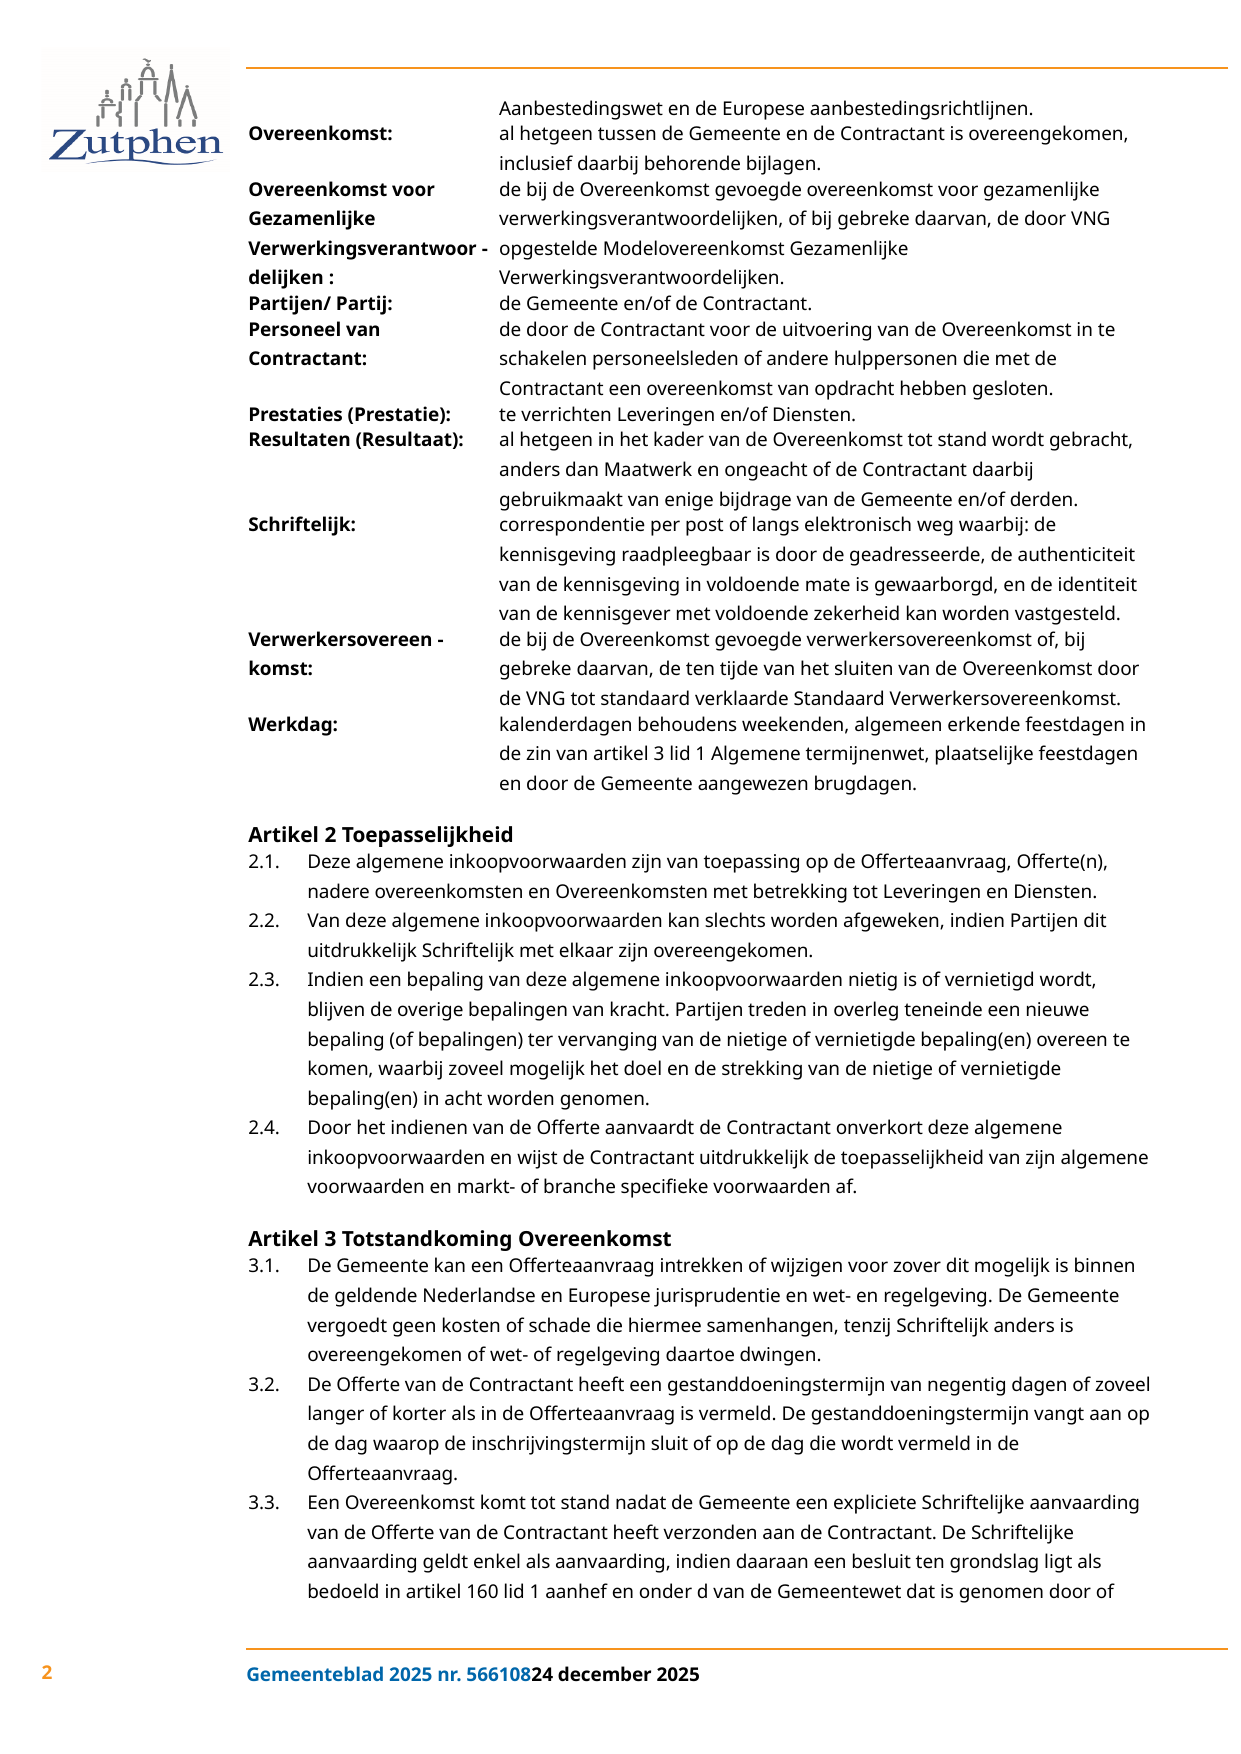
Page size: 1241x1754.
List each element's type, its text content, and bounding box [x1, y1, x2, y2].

table_cell Overeenkomst: [248, 121, 499, 176]
list Door het indienen van de Offerte aanvaardt de Contractant onverkort deze algemene inkoopvoorwaarden en wijst de Contractant uitdrukkelijk de toepasselijkheid van zijn algemene voorwaarden en markt- of branche specifieke voorwaarden af. [248, 1114, 1152, 1199]
list Van deze algemene inkoopvoorwaarden kan slechts worden afgeweken, indien Partijen dit uitdrukkelijk Schriftelijk met elkaar zijn overeengekomen. [248, 907, 1152, 963]
list De Offerte van de Contractant heeft een gestanddoeningstermijn van negentig dagen of zoveel langer of korter als in de Offerteaanvraag is vermeld. De gestanddoeningstermijn vangt aan op de dag waarop de inschrijvingstermijn sluit of op de dag die wordt vermeld in de Offerteaanvraag. [248, 1371, 1152, 1485]
table_cell al hetgeen tussen de Gemeente en de Contractant is overeengekomen, inclusief daarbij behorende bijlagen. [499, 121, 1152, 176]
table_cell [248, 95, 499, 121]
table_cell Overeenkomst voor Gezamenlijke Verwerkingsverantwoor - delijken : [248, 176, 499, 290]
table_cell de bij de Overeenkomst gevoegde overeenkomst voor gezamenlijke verwerkingsverantwoordelijken, of bij gebreke daarvan, de door VNG opgestelde Modelovereenkomst Gezamenlijke Verwerkingsverantwoordelijken. [499, 176, 1152, 290]
list Indien een bepaling van deze algemene inkoopvoorwaarden nietig is of vernietigd wordt, blijven de overige bepalingen van kracht. Partijen treden in overleg teneinde een nieuwe bepaling (of bepalingen) ter vervanging van de nietige of vernietigde bepaling(en) overeen te komen, waarbij zoveel mogelijk het doel en de strekking van de nietige of vernietigde bepaling(en) in acht worden genomen. [248, 967, 1152, 1111]
table_cell Werkdag: [248, 711, 499, 796]
table_cell al hetgeen in het kader van de Overeenkomst tot stand wordt gebracht, anders dan Maatwerk en ongeacht of de Contractant daarbij gebruikmaakt van enige bijdrage van de Gemeente en/of derden. [499, 427, 1152, 512]
table_cell Prestaties (Prestatie): [248, 401, 499, 427]
text Artikel 3 Totstandkoming Overeenkomst [248, 1224, 1152, 1253]
picture [41, 47, 231, 172]
table_cell kalenderdagen behoudens weekenden, algemeen erkende feestdagen in de zin van artikel 3 lid 1 Algemene termijnenwet, plaatselijke feestdagen en door de Gemeente aangewezen brugdagen. [499, 711, 1152, 796]
table_cell de Gemeente en/of de Contractant. [499, 290, 1152, 316]
table_cell de bij de Overeenkomst gevoegde verwerkersovereenkomst of, bij gebreke daarvan, de ten tijde van het sluiten van de Overeenkomst door de VNG tot standaard verklaarde Standaard Verwerkersovereenkomst. [499, 626, 1152, 711]
list Deze algemene inkoopvoorwaarden zijn van toepassing op de Offerteaanvraag, Offerte(n), nadere overeenkomsten en Overeenkomsten met betrekking tot Leveringen en Diensten. [248, 848, 1152, 904]
table_cell correspondentie per post of langs elektronisch weg waarbij: de kennisgeving raadpleegbaar is door de geadresseerde, de authenticiteit van de kennisgeving in voldoende mate is gewaarborgd, en de identiteit van de kennisgever met voldoende zekerheid kan worden vastgesteld. [499, 512, 1152, 626]
text Artikel 2 Toepasselijkheid [248, 820, 1152, 848]
table_cell Verwerkersovereen - komst: [248, 626, 499, 711]
table_cell Resultaten (Resultaat): [248, 427, 499, 512]
table_cell Partijen/ Partij: [248, 290, 499, 316]
table_cell te verrichten Leveringen en/of Diensten. [499, 401, 1152, 427]
table_cell Aanbestedingswet en de Europese aanbestedingsrichtlijnen. [499, 95, 1152, 121]
table_cell de door de Contractant voor de uitvoering van de Overeenkomst in te schakelen personeelsleden of andere hulppersonen die met de Contractant een overeenkomst van opdracht hebben gesloten. [499, 316, 1152, 401]
list De Gemeente kan een Offerteaanvraag intrekken of wijzigen voor zover dit mogelijk is binnen de geldende Nederlandse en Europese jurisprudentie en wet- en regelgeving. De Gemeente vergoedt geen kosten of schade die hiermee samenhangen, tenzij Schriftelijk anders is overeengekomen of wet- of regelgeving daartoe dwingen. [248, 1253, 1152, 1367]
list Een Overeenkomst komt tot stand nadat de Gemeente een expliciete Schriftelijke aanvaarding van de Offerte van de Contractant heeft verzonden aan de Contractant. De Schriftelijke aanvaarding geldt enkel als aanvaarding, indien daaraan een besluit ten grondslag ligt als bedoeld in artikel 160 lid 1 aanhef en onder d van de Gemeentewet dat is genomen door of [248, 1489, 1152, 1604]
table_cell Personeel van Contractant: [248, 316, 499, 401]
table_cell Schriftelijk: [248, 512, 499, 626]
